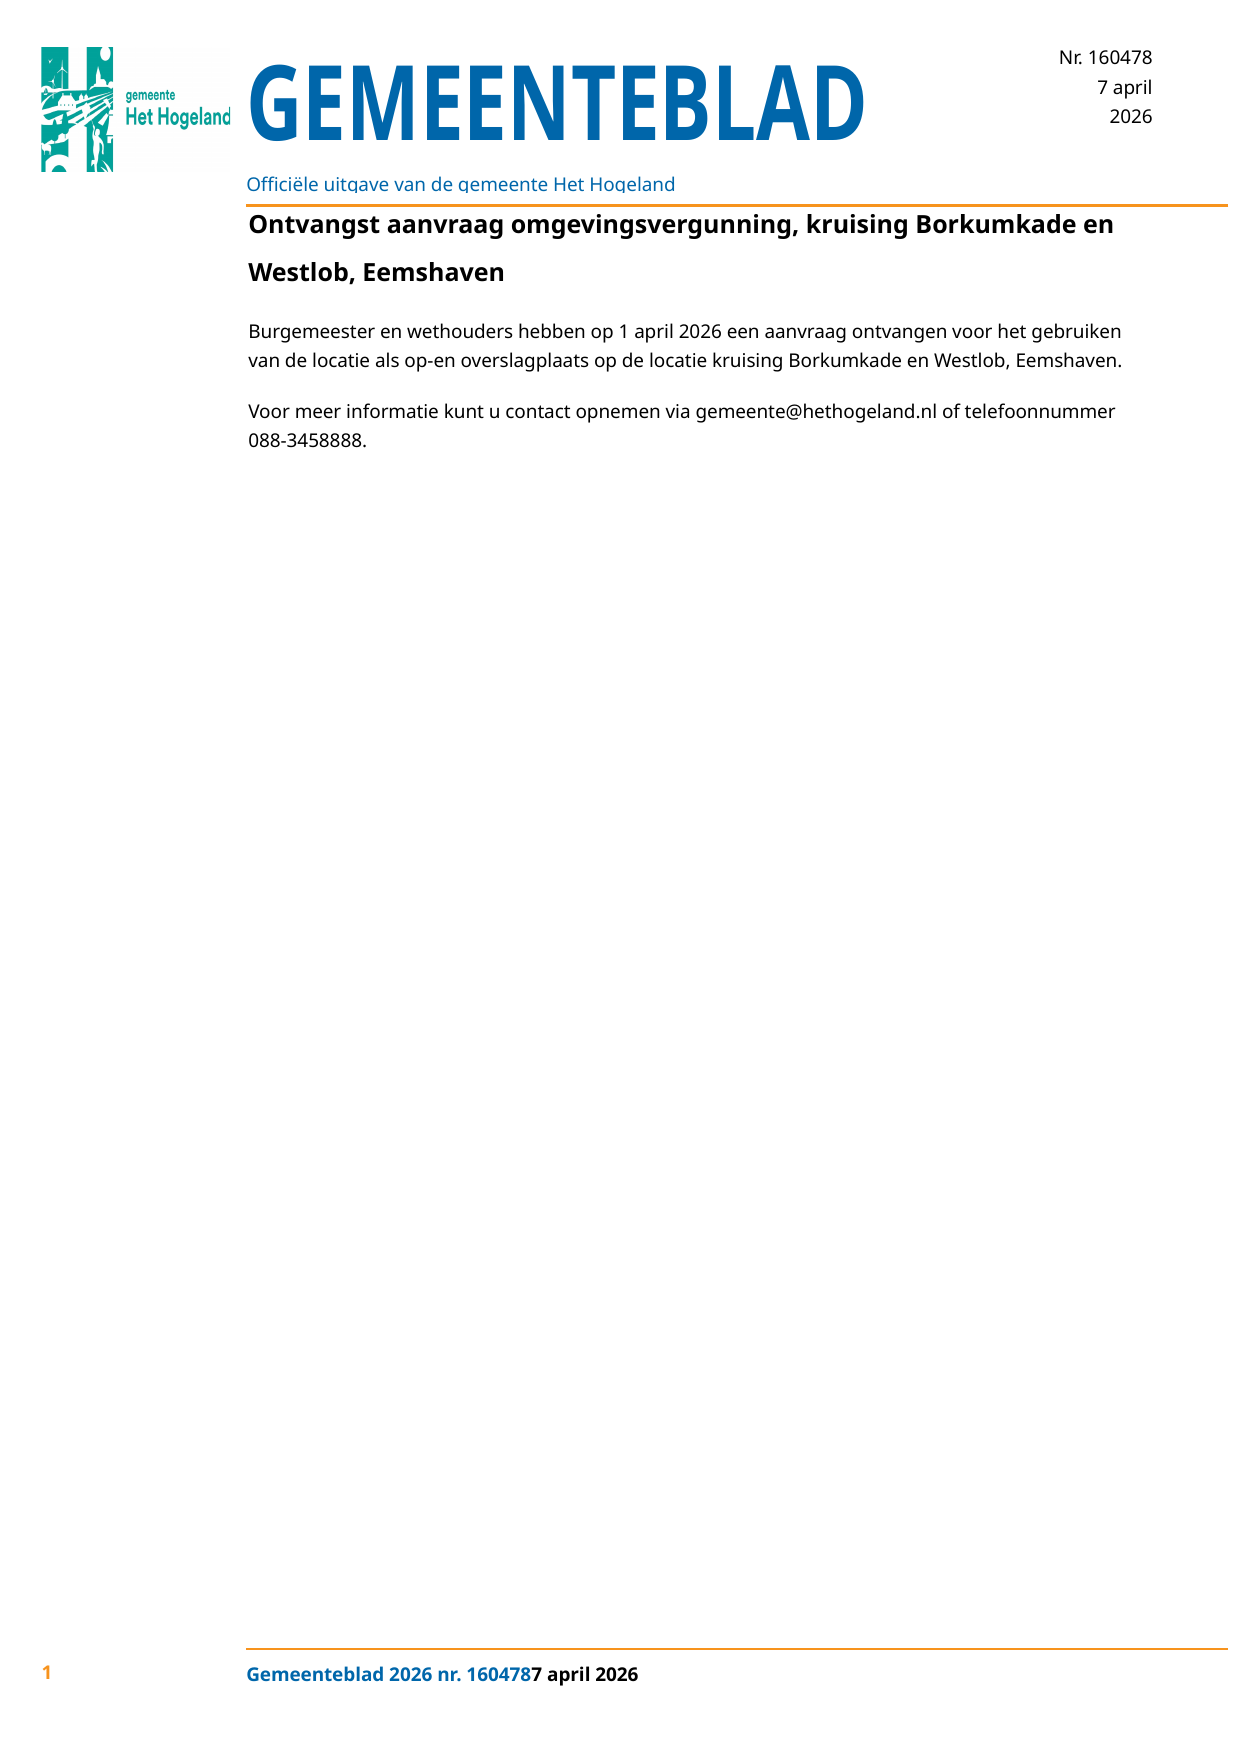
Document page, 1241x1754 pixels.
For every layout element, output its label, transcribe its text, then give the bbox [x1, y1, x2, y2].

text Voor meer informatie kunt u contact opnemen via gemeente@hethogeland.nl of telefoonnummer 088-3458888. [248, 398, 1152, 453]
text Ontvangst aanvraag omgevingsvergunning, kruising Borkumkade en Westlob, Eemshaven [248, 207, 1152, 288]
text Burgemeester en wethouders hebben op 1 april 2026 een aanvraag ontvangen voor het gebruiken van de locatie als op-en overslagplaats op de locatie kruising Borkumkade en Westlob, Eemshaven. [248, 318, 1152, 373]
picture [41, 47, 231, 172]
